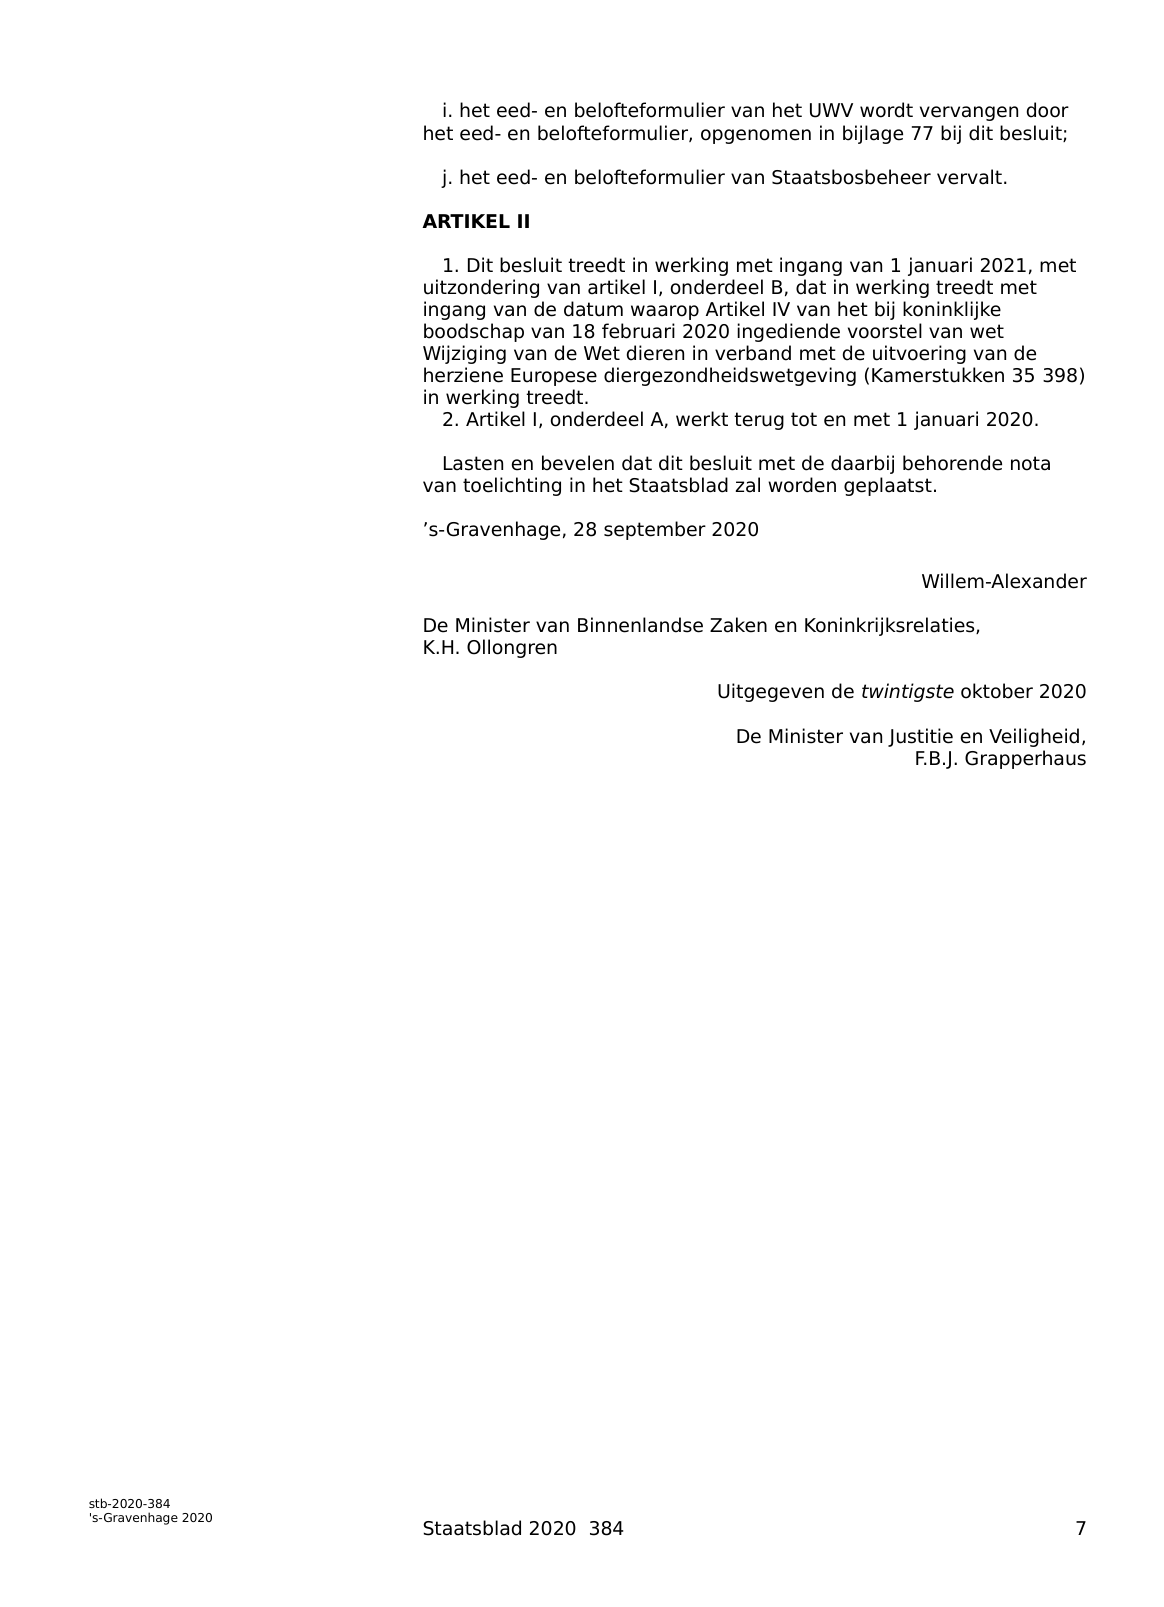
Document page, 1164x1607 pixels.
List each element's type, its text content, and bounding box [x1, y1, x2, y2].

subtitle ARTIKEL II [422, 211, 1087, 233]
text ’s-Gravenhage, 28 september 2020 [422, 519, 1087, 541]
text De Minister van Binnenlandse Zaken en Koninkrijksrelaties, K.H. Ollongren [422, 615, 1087, 659]
text i. het eed- en belofteformulier van het UWV wordt vervangen door het eed- en belofteformulier, opgenomen in bijlage 77 bij dit besluit; [422, 100, 1087, 144]
text 1. Dit besluit treedt in werking met ingang van 1 januari 2021, met uitzondering van artikel I, onderdeel B, dat in werking treedt met ingang van de datum waarop Artikel IV van het bij koninklijke boodschap van 18 februari 2020 ingediende voorstel van wet Wijziging van de Wet dieren in verband met de uitvoering van de herziene Europese diergezondheidswetgeving (Kamerstukken 35 398) in werking treedt. [422, 255, 1087, 409]
text j. het eed- en belofteformulier van Staatsbosbeheer vervalt. [422, 167, 1087, 188]
text 's-Gravenhage 2020 [88, 1511, 323, 1525]
text 2. Artikel I, onderdeel A, werkt terug tot en met 1 januari 2020. [422, 409, 1087, 431]
text Lasten en bevelen dat dit besluit met de daarbij behorende nota van toelichting in het Staatsblad zal worden geplaatst. [422, 453, 1087, 497]
text De Minister van Justitie en Veiligheid, F.B.J. Grapperhaus [422, 726, 1087, 769]
text Willem-Alexander [422, 571, 1087, 593]
text stb-2020-384 [88, 1497, 323, 1511]
text Uitgegeven de twintigste oktober 2020 [422, 681, 1087, 703]
